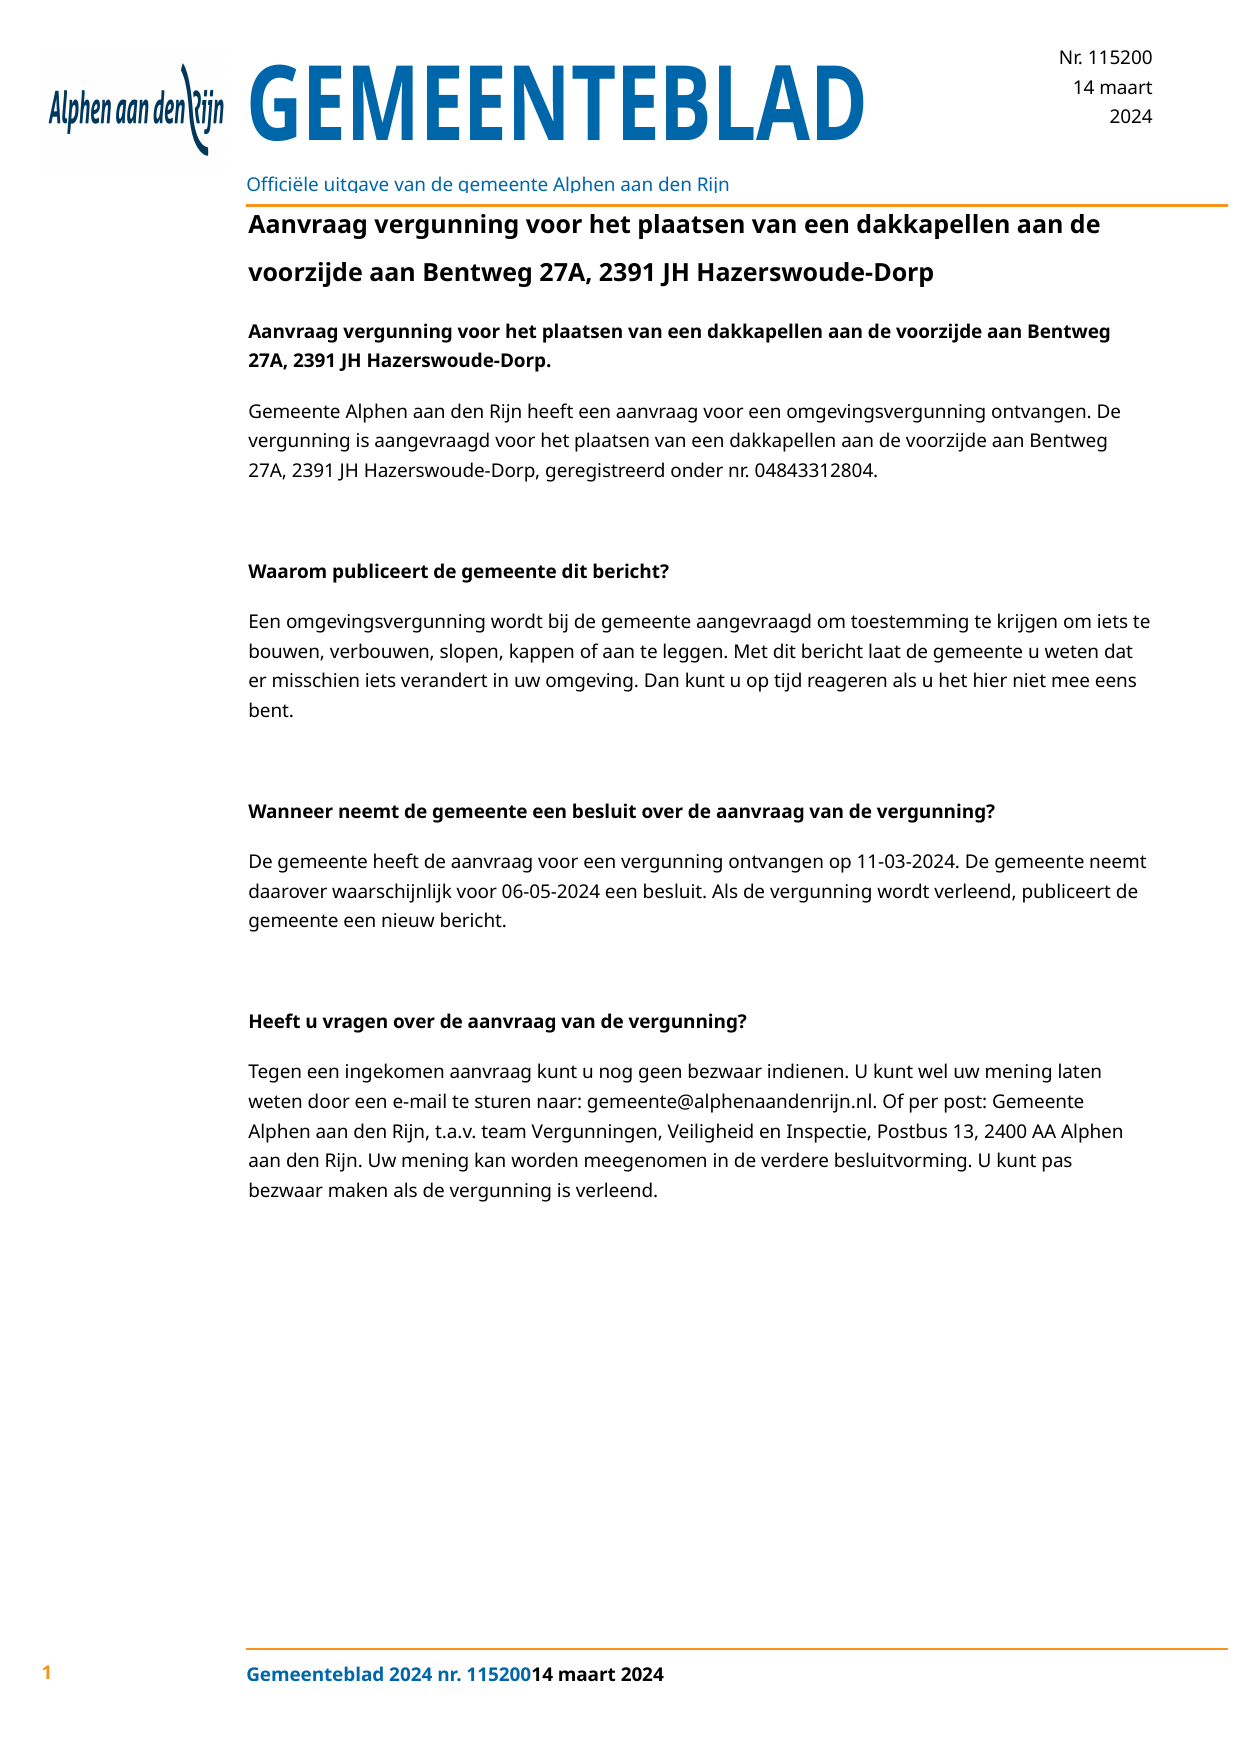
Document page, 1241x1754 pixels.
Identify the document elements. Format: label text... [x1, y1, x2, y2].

text Aanvraag vergunning voor het plaatsen van een dakkapellen aan de voorzijde aan Bentweg 27A, 2391 JH Hazerswoude-Dorp. [248, 318, 1152, 373]
text Aanvraag vergunning voor het plaatsen van een dakkapellen aan de voorzijde aan Bentweg 27A, 2391 JH Hazerswoude-Dorp [248, 207, 1152, 288]
text Een omgevingsvergunning wordt bij de gemeente aangevraagd om toestemming te krijgen om iets te bouwen, verbouwen, slopen, kappen of aan te leggen. Met dit bericht laat de gemeente u weten dat er misschien iets verandert in uw omgeving. Dan kunt u op tijd reageren als u het hier niet mee eens bent. [248, 608, 1152, 723]
text Gemeente Alphen aan den Rijn heeft een aanvraag voor een omgevingsvergunning ontvangen. De vergunning is aangevraagd voor het plaatsen van een dakkapellen aan de voorzijde aan Bentweg 27A, 2391 JH Hazerswoude-Dorp, geregistreerd onder nr. 04843312804. [248, 398, 1152, 483]
text Tegen een ingekomen aanvraag kunt u nog geen bezwaar indienen. U kunt wel uw mening laten weten door een e-mail te sturen naar: gemeente@alphenaandenrijn.nl. Of per post: Gemeente Alphen aan den Rijn, t.a.v. team Vergunningen, Veiligheid en Inspectie, Postbus 13, 2400 AA Alphen aan den Rijn. Uw mening kan worden meegenomen in de verdere besluitvorming. U kunt pas bezwaar maken als de vergunning is verleend. [248, 1059, 1152, 1203]
text Wanneer neemt de gemeente een besluit over de aanvraag van de vergunning? [248, 798, 1152, 824]
text De gemeente heeft de aanvraag voor een vergunning ontvangen op 11-03-2024. De gemeente neemt daarover waarschijnlijk voor 06-05-2024 een besluit. Als de vergunning wordt verleend, publiceert de gemeente een nieuw bericht. [248, 848, 1152, 933]
text Waarom publiceert de gemeente dit bericht? [248, 558, 1152, 584]
text Heeft u vragen over de aanvraag van de vergunning? [248, 1008, 1152, 1034]
picture [41, 47, 231, 172]
